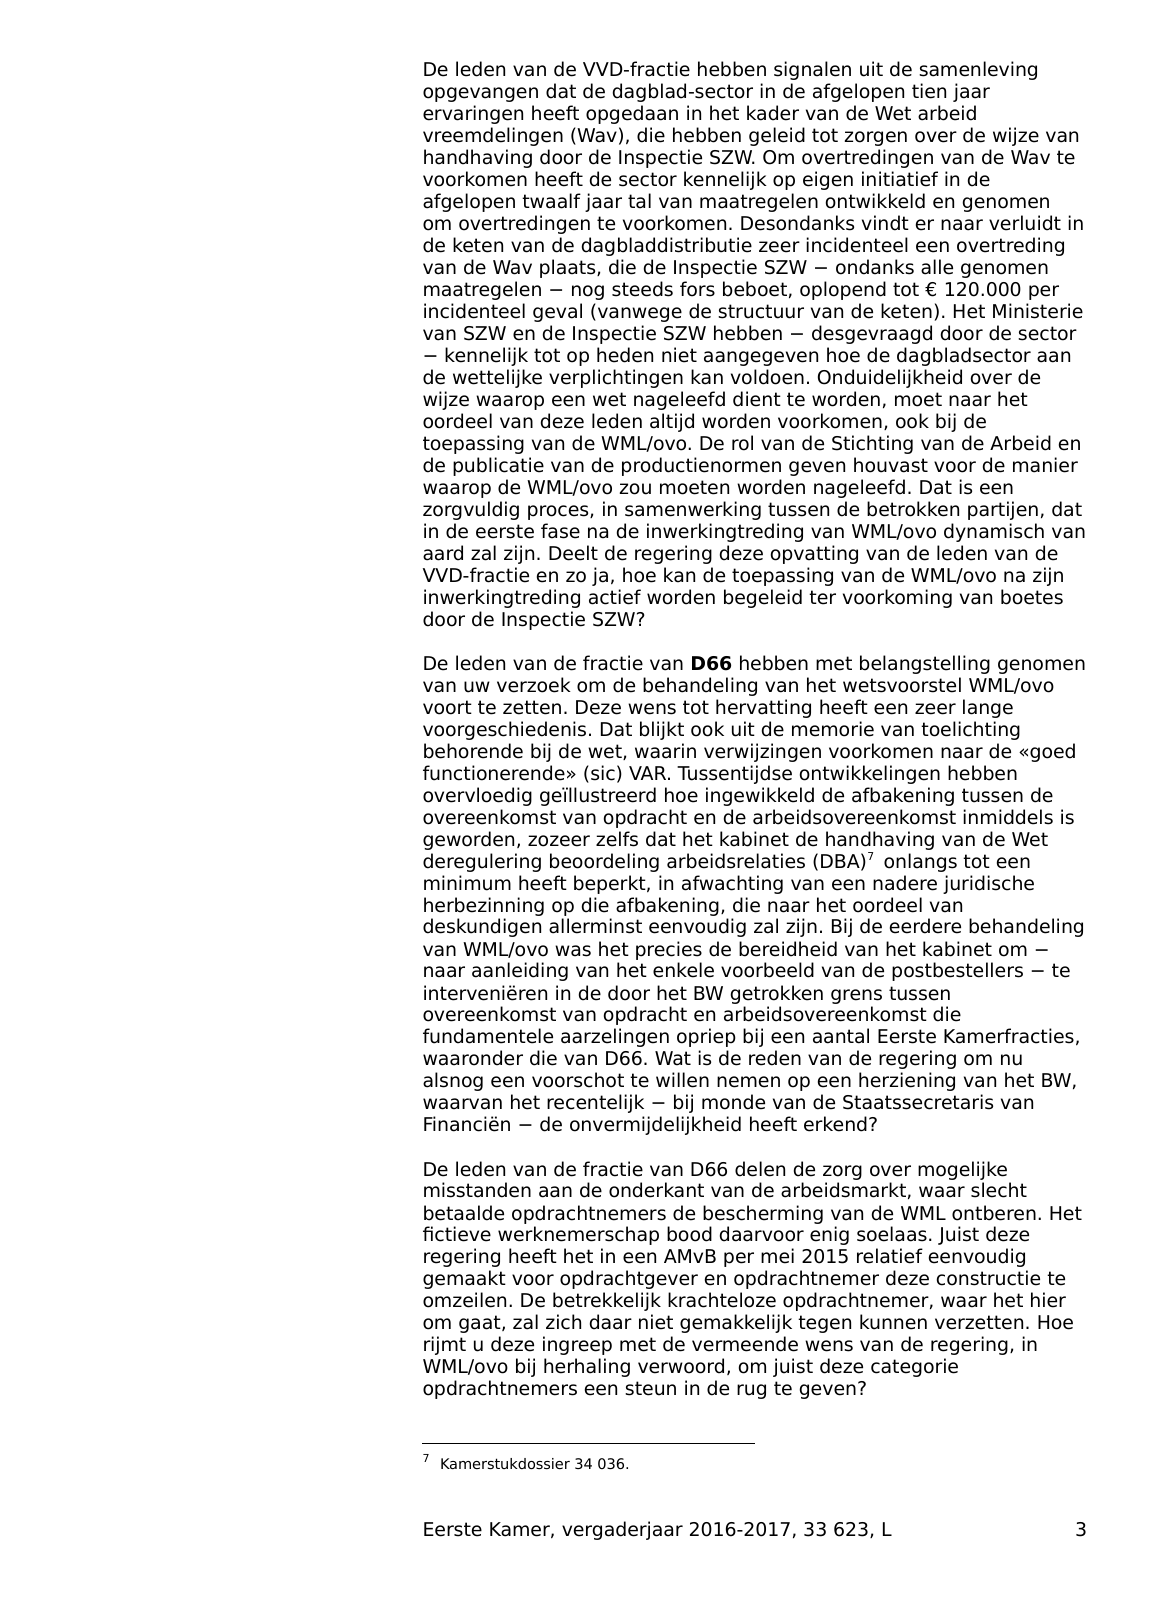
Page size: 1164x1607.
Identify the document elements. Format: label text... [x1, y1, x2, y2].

text De leden van de fractie van D66 delen de zorg over mogelijke misstanden aan de onderkant van de arbeidsmarkt, waar slecht betaalde opdrachtnemers de bescherming van de WML ontberen. Het fictieve werknemerschap bood daarvoor enig soelaas. Juist deze regering heeft het in een AMvB per mei 2015 relatief eenvoudig gemaakt voor opdrachtgever en opdrachtnemer deze constructie te omzeilen. De betrekkelijk krachteloze opdrachtnemer, waar het hier om gaat, zal zich daar niet gemakkelijk tegen kunnen verzetten. Hoe rijmt u deze ingreep met de vermeende wens van de regering, in WML/ovo bij herhaling verwoord, om juist deze categorie opdrachtnemers een steun in de rug te geven? [422, 1158, 1087, 1400]
text De leden van de VVD-fractie hebben signalen uit de samenleving opgevangen dat de dagblad-sector in de afgelopen tien jaar ervaringen heeft opgedaan in het kader van de Wet arbeid vreemdelingen (Wav), die hebben geleid tot zorgen over de wijze van handhaving door de Inspectie SZW. Om overtredingen van de Wav te voorkomen heeft de sector kennelijk op eigen initiatief in de afgelopen twaalf jaar tal van maatregelen ontwikkeld en genomen om overtredingen te voorkomen. Desondanks vindt er naar verluidt in de keten van de dagbladdistributie zeer incidenteel een overtreding van de Wav plaats, die de Inspectie SZW − ondanks alle genomen maatregelen − nog steeds fors beboet, oplopend tot € 120.000 per incidenteel geval (vanwege de structuur van de keten). Het Ministerie van SZW en de Inspectie SZW hebben − desgevraagd door de sector − kennelijk tot op heden niet aangegeven hoe de dagbladsector aan de wettelijke verplichtingen kan voldoen. Onduidelijkheid over de wijze waarop een wet nageleefd dient te worden, moet naar het oordeel van deze leden altijd worden voorkomen, ook bij de toepassing van de WML/ovo. De rol van de Stichting van de Arbeid en de publicatie van de productienormen geven houvast voor de manier waarop de WML/ovo zou moeten worden nageleefd. Dat is een zorgvuldig proces, in samenwerking tussen de betrokken partijen, dat in de eerste fase na de inwerkingtreding van WML/ovo dynamisch van aard zal zijn. Deelt de regering deze opvatting van de leden van de VVD-fractie en zo ja, hoe kan de toepassing van de WML/ovo na zijn inwerkingtreding actief worden begeleid ter voorkoming van boetes door de Inspectie SZW? [422, 59, 1087, 631]
text Kamerstukdossier 34 036. [422, 1452, 1087, 1474]
text De leden van de fractie van D66 hebben met belangstelling genomen van uw verzoek om de behandeling van het wetsvoorstel WML/ovo voort te zetten. Deze wens tot hervatting heeft een zeer lange voorgeschiedenis. Dat blijkt ook uit de memorie van toelichting behorende bij de wet, waarin verwijzingen voorkomen naar de «goed functionerende» (sic) VAR. Tussentijdse ontwikkelingen hebben overvloedig geïllustreerd hoe ingewikkeld de afbakening tussen de overeenkomst van opdracht en de arbeidsovereenkomst inmiddels is geworden, zozeer zelfs dat het kabinet de handhaving van de Wet deregulering beoordeling arbeidsrelaties (DBA) onlangs tot een minimum heeft beperkt, in afwachting van een nadere juridische herbezinning op die afbakening, die naar het oordeel van deskundigen allerminst eenvoudig zal zijn. Bij de eerdere behandeling van WML/ovo was het precies de bereidheid van het kabinet om − naar aanleiding van het enkele voorbeeld van de postbestellers − te interveniëren in de door het BW getrokken grens tussen overeenkomst van opdracht en arbeidsovereenkomst die fundamentele aarzelingen opriep bij een aantal Eerste Kamerfracties, waaronder die van D66. Wat is de reden van de regering om nu alsnog een voorschot te willen nemen op een herziening van het BW, waarvan het recentelijk − bij monde van de Staatssecretaris van Financiën − de onvermijdelijkheid heeft erkend? [422, 653, 1087, 1136]
